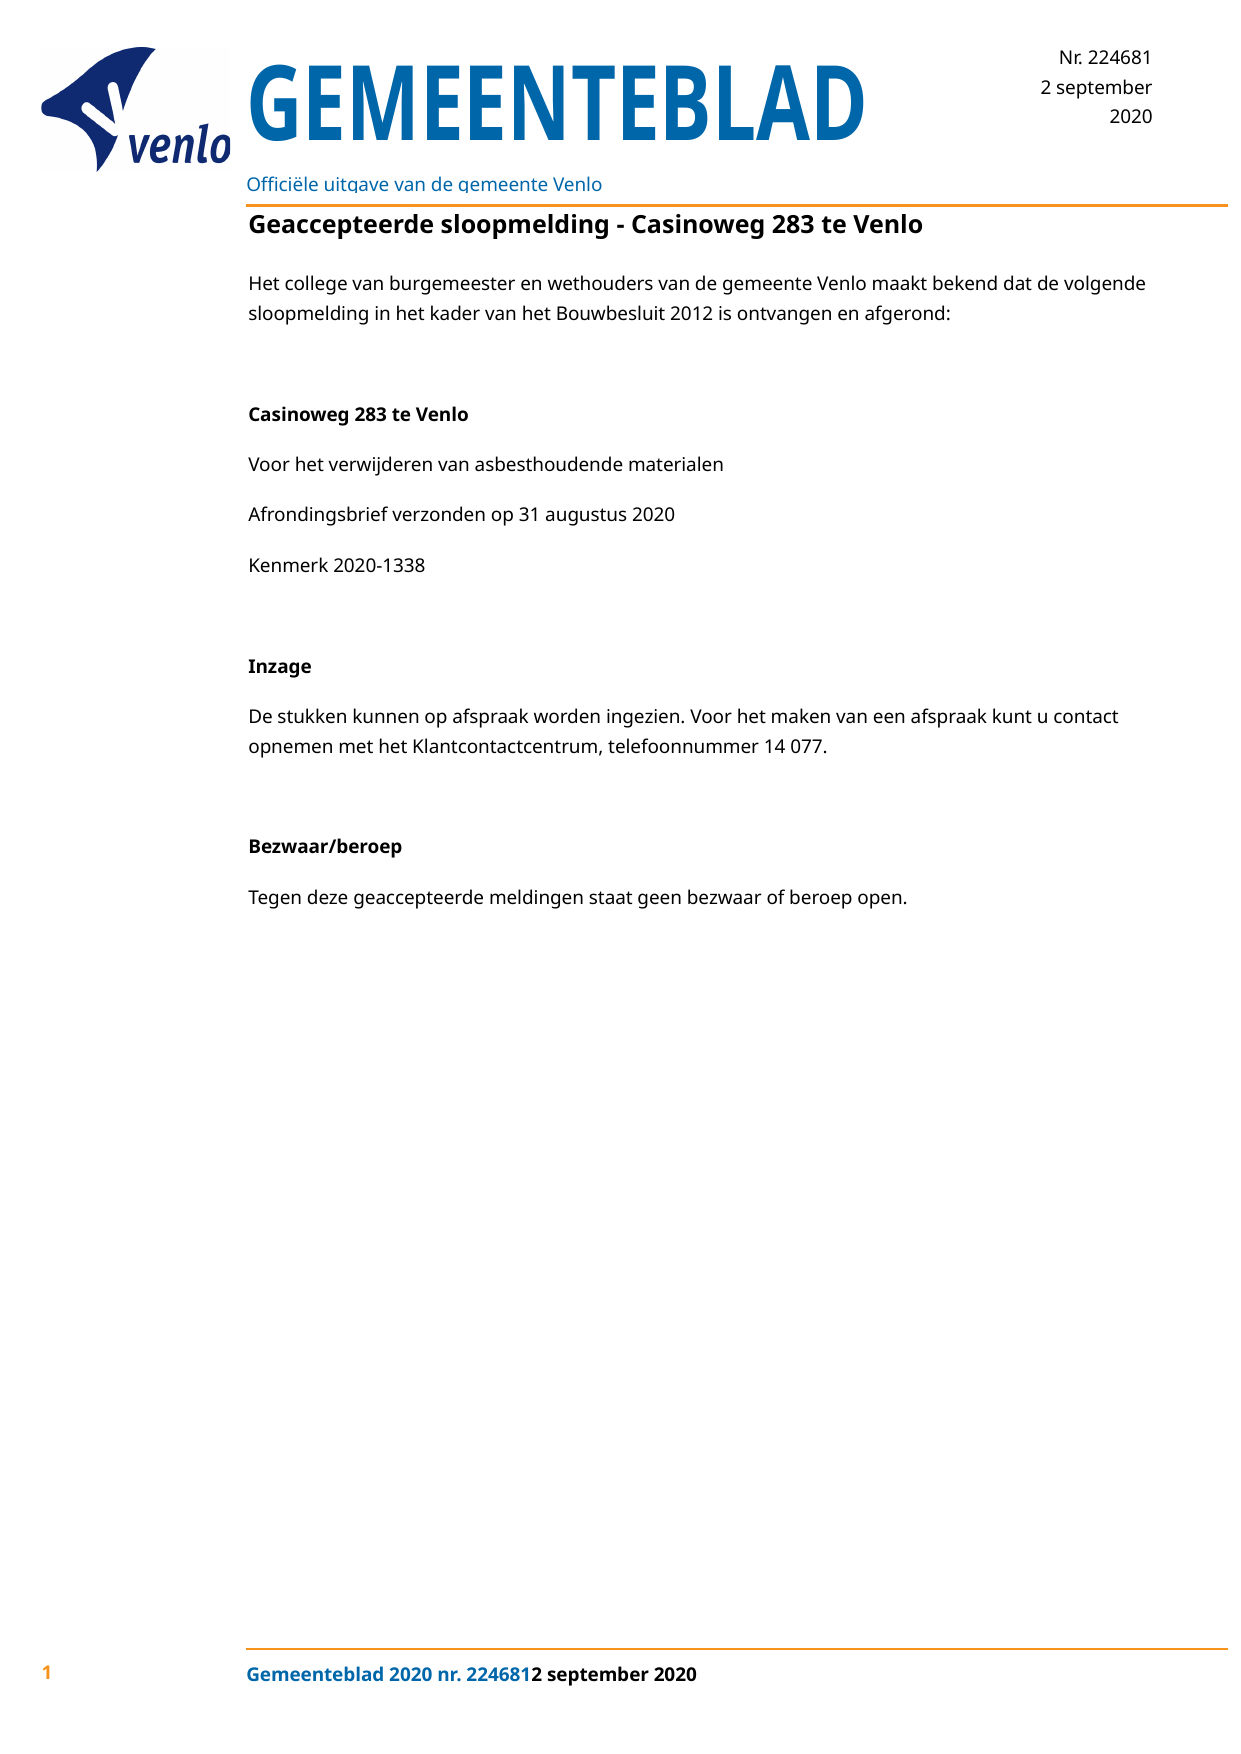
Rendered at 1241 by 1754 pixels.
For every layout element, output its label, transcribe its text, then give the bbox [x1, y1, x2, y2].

text Geaccepteerde sloopmelding - Casinoweg 283 te Venlo [248, 207, 1152, 241]
text Tegen deze geaccepteerde meldingen staat geen bezwaar of beroep open. [248, 884, 1152, 910]
picture [41, 47, 231, 172]
text Kenmerk 2020-1338 [248, 552, 1152, 578]
text Het college van burgemeester en wethouders van de gemeente Venlo maakt bekend dat de volgende sloopmelding in het kader van het Bouwbesluit 2012 is ontvangen en afgerond: [248, 270, 1152, 326]
text Inzage [248, 653, 1152, 678]
text Casinoweg 283 te Venlo [248, 401, 1152, 426]
text Afrondingsbrief verzonden op 31 augustus 2020 [248, 502, 1152, 527]
text Voor het verwijderen van asbesthoudende materialen [248, 451, 1152, 477]
text Bezwaar/beroep [248, 834, 1152, 859]
text De stukken kunnen op afspraak worden ingezien. Voor het maken van een afspraak kunt u contact opnemen met het Klantcontactcentrum, telefoonnummer 14 077. [248, 703, 1152, 758]
